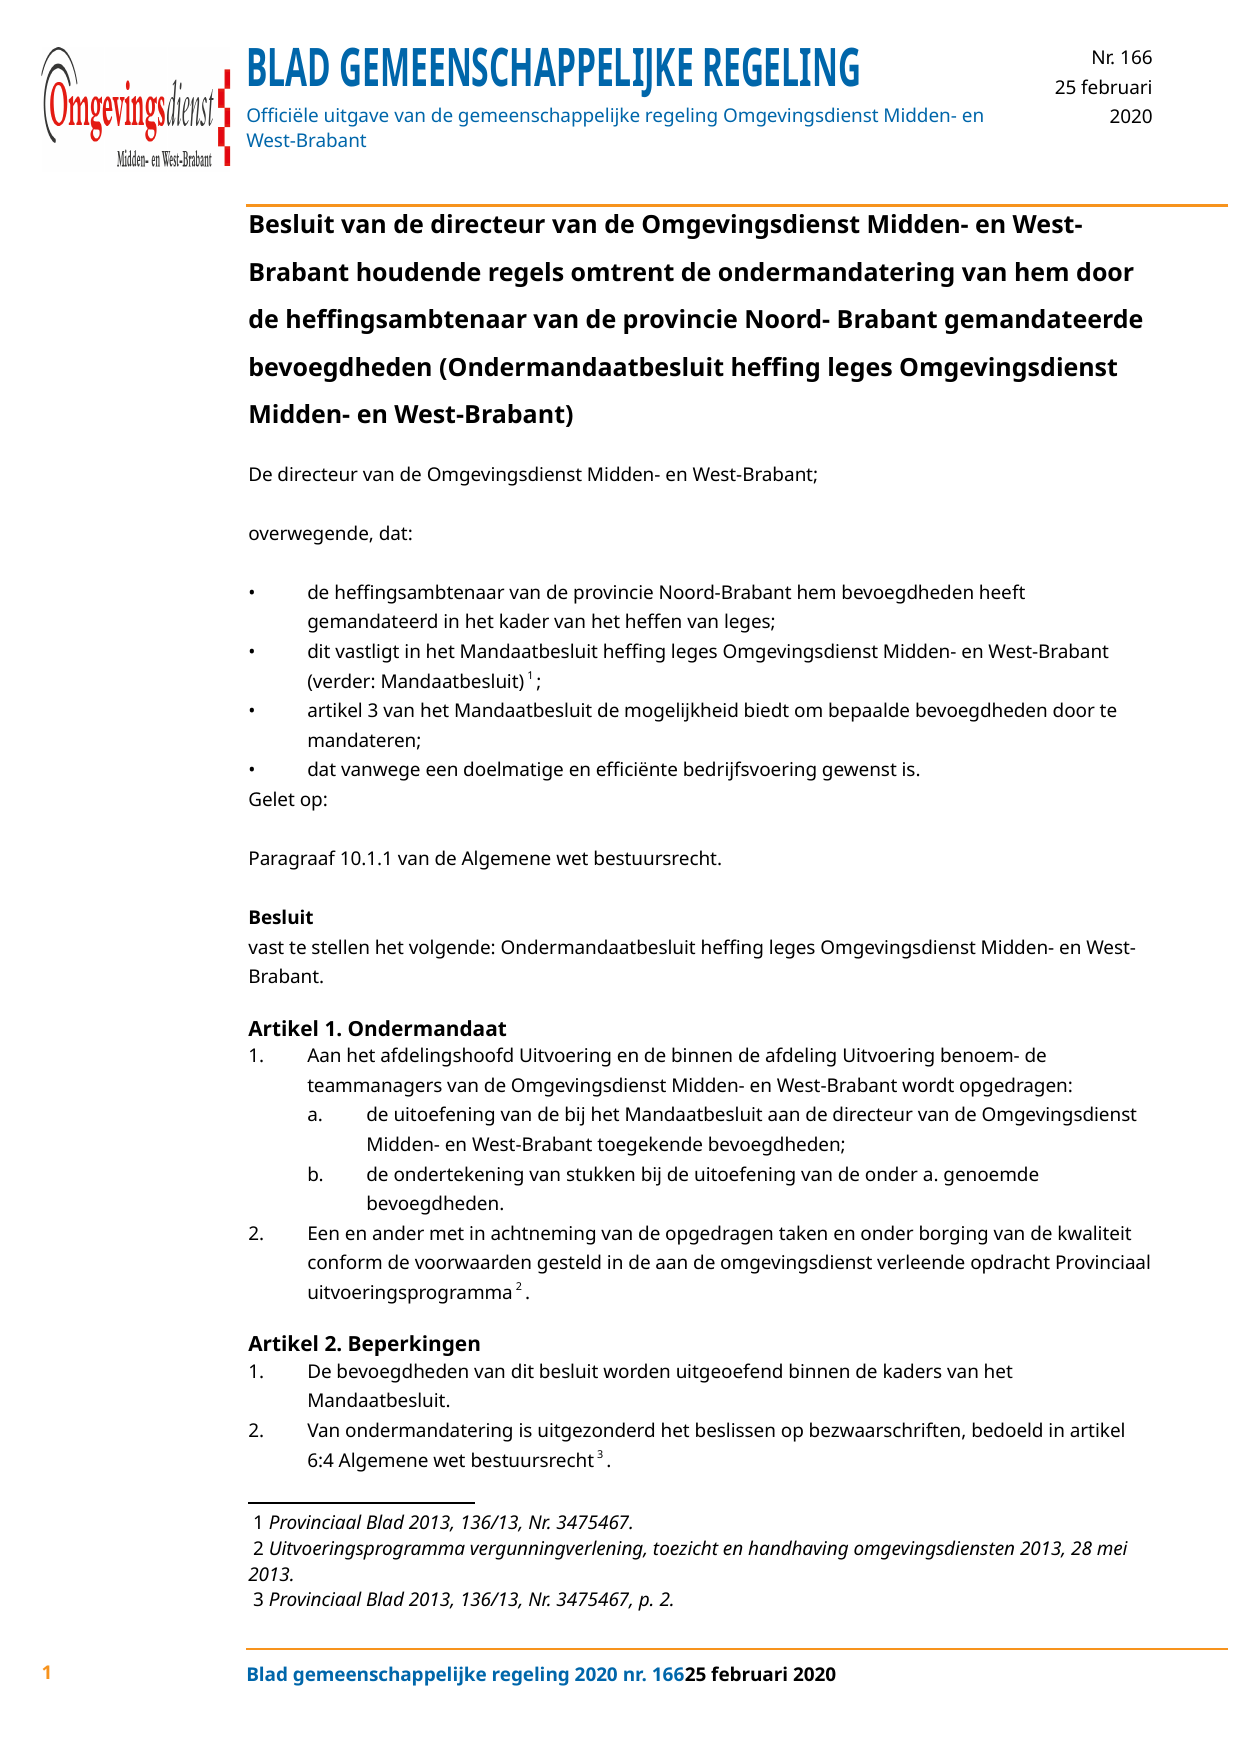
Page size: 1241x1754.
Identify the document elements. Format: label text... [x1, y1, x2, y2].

list dit vastligt in het Mandaatbesluit heffing leges Omgevingsdienst Midden- en West-Brabant (verder: Mandaatbesluit); [248, 638, 1152, 693]
list artikel 3 van het Mandaatbesluit de mogelijkheid biedt om bepaalde bevoegdheden door te mandateren; [248, 697, 1152, 753]
text Artikel 2. Beperkingen [248, 1329, 1152, 1358]
list Provinciaal Blad 2013, 136/13, Nr. 3475467, p. 2. [248, 1586, 1152, 1612]
list Aan het afdelingshoofd Uitvoering en de binnen de afdeling Uitvoering benoem- de teammanagers van de Omgevingsdienst Midden- en West-Brabant wordt opgedragen: [248, 1042, 1152, 1098]
list de uitoefening van de bij het Mandaatbesluit aan de directeur van de Omgevingsdienst Midden- en West-Brabant toegekende bevoegdheden; [307, 1102, 1152, 1157]
list dat vanwege een doelmatige en efficiënte bedrijfsvoering gewenst is. [248, 757, 1152, 782]
list Provinciaal Blad 2013, 136/13, Nr. 3475467. [248, 1509, 1152, 1535]
text Gelet op: [248, 786, 1152, 812]
list de ondertekening van stukken bij de uitoefening van de onder a. genoemde bevoegdheden. [307, 1161, 1152, 1216]
text Paragraaf 10.1.1 van de Algemene wet bestuursrecht. [248, 845, 1152, 871]
text Besluit [248, 904, 1152, 930]
list Van ondermandatering is uitgezonderd het beslissen op bezwaarschriften, bedoeld in artikel 6:4 Algemene wet bestuursrecht. [248, 1417, 1152, 1472]
list De bevoegdheden van dit besluit worden uitgeoefend binnen de kaders van het Mandaatbesluit. [248, 1358, 1152, 1413]
list Uitvoeringsprogramma vergunningverlening, toezicht en handhaving omgevingsdiensten 2013, 28 mei 2013. [248, 1535, 1152, 1586]
text vast te stellen het volgende: Ondermandaatbesluit heffing leges Omgevingsdienst Midden- en West-Brabant. [248, 934, 1152, 989]
list de heffingsambtenaar van de provincie Noord-Brabant hem bevoegdheden heeft gemandateerd in het kader van het heffen van leges; [248, 579, 1152, 634]
text Artikel 1. Ondermandaat [248, 1014, 1152, 1042]
text Besluit van de directeur van de Omgevingsdienst Midden- en West-Brabant houdende regels omtrent de ondermandatering van hem door de heffingsambtenaar van de provincie Noord- Brabant gemandateerde bevoegdheden (Ondermandaatbesluit heffing leges Omgevingsdienst Midden- en West-Brabant) [248, 207, 1152, 431]
text De directeur van de Omgevingsdienst Midden- en West-Brabant; [248, 461, 1152, 486]
text overwegende, dat: [248, 520, 1152, 546]
picture [41, 47, 231, 172]
list Een en ander met in achtneming van de opgedragen taken en onder borging van de kwaliteit conform de voorwaarden gesteld in de aan de omgevingsdienst verleende opdracht Provinciaal uitvoeringsprogramma. [248, 1220, 1152, 1305]
